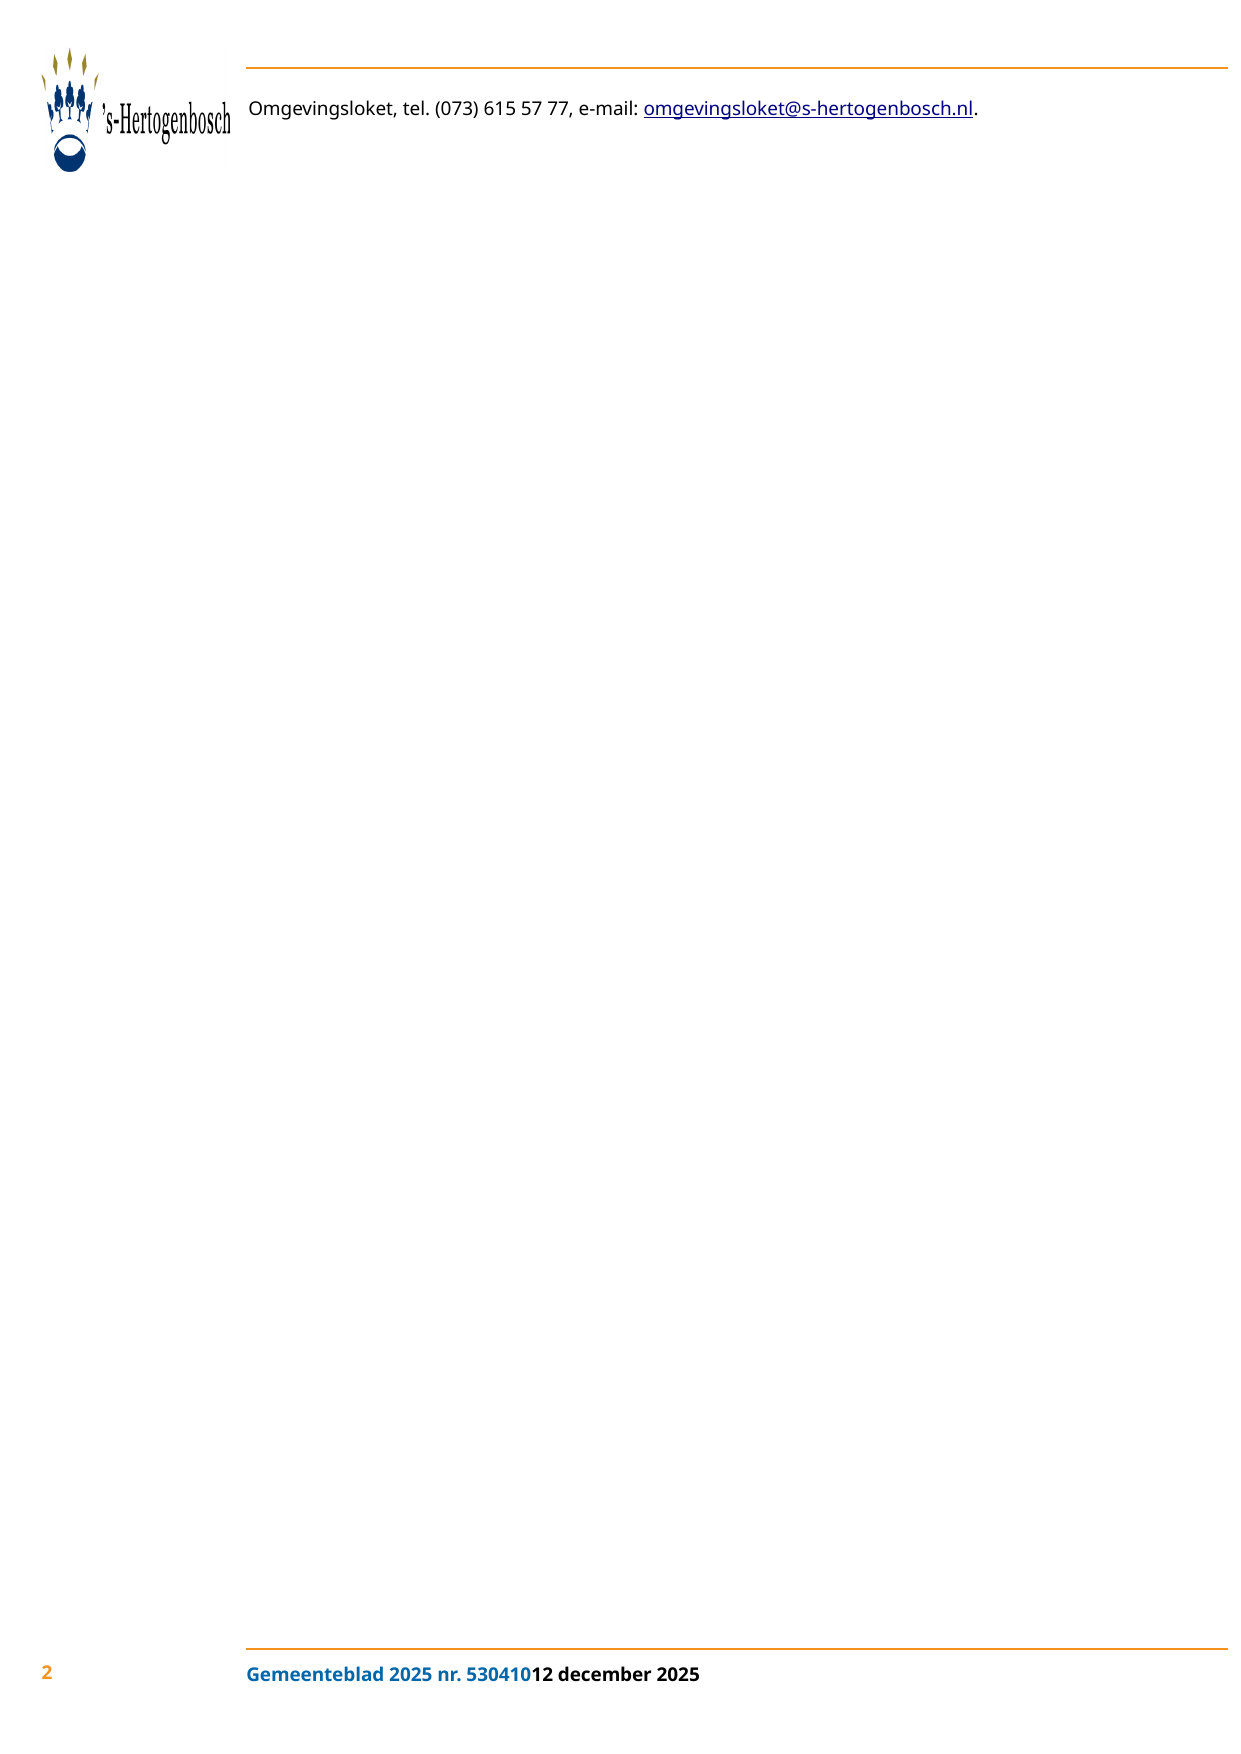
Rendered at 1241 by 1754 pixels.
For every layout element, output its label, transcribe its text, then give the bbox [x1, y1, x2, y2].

picture [41, 47, 231, 172]
text Omgevingsloket, tel. (073) 615 57 77, e-mail: omgevingsloket@s-hertogenbosch.nl. [248, 95, 1152, 121]
